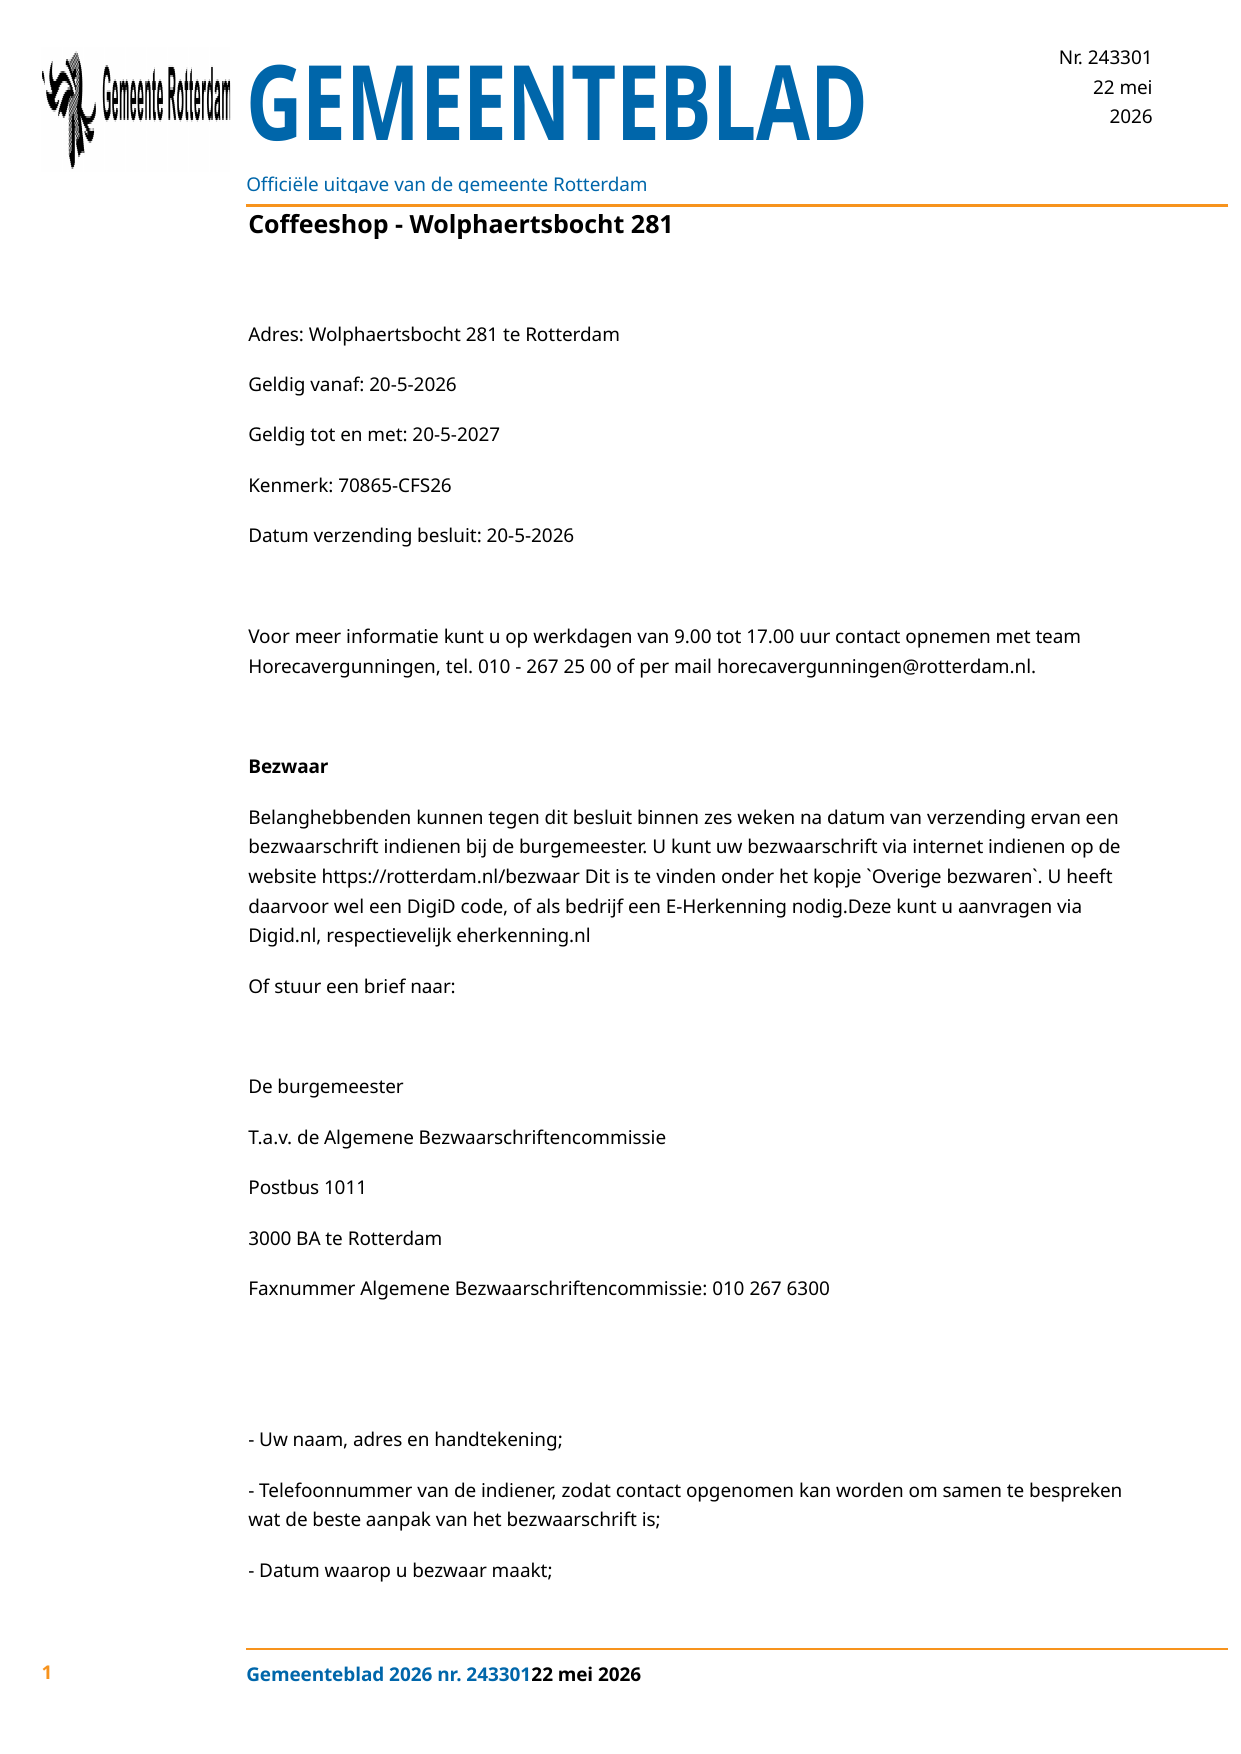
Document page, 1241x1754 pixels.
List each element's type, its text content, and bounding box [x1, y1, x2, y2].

picture [41, 47, 231, 172]
text - Datum waarop u bezwaar maakt; [248, 1557, 1152, 1583]
text Of stuur een brief naar: [248, 973, 1152, 998]
text Geldig vanaf: 20-5-2026 [248, 371, 1152, 397]
text Geldig tot en met: 20-5-2027 [248, 422, 1152, 447]
text - Telefoonnummer van de indiener, zodat contact opgenomen kan worden om samen te bespreken wat de beste aanpak van het bezwaarschrift is; [248, 1477, 1152, 1532]
text Kenmerk: 70865-CFS26 [248, 472, 1152, 498]
text Datum verzending besluit: 20-5-2026 [248, 522, 1152, 548]
text T.a.v. de Algemene Bezwaarschriftencommissie [248, 1124, 1152, 1150]
text Belanghebbenden kunnen tegen dit besluit binnen zes weken na datum van verzending ervan een bezwaarschrift indienen bij de burgemeester. U kunt uw bezwaarschrift via internet indienen op de website https://rotterdam.nl/bezwaar Dit is te vinden onder het kopje `Overige bezwaren`. U heeft daarvoor wel een DigiD code, of als bedrijf een E-Herkenning nodig.Deze kunt u aanvragen via Digid.nl, respectievelijk eherkenning.nl [248, 804, 1152, 948]
text Postbus 1011 [248, 1174, 1152, 1200]
text 3000 BA te Rotterdam [248, 1225, 1152, 1251]
text Bezwaar [248, 754, 1152, 779]
text Adres: Wolphaertsbocht 281 te Rotterdam [248, 321, 1152, 346]
text Faxnummer Algemene Bezwaarschriftencommissie: 010 267 6300 [248, 1275, 1152, 1301]
text Voor meer informatie kunt u op werkdagen van 9.00 tot 17.00 uur contact opnemen met team Horecavergunningen, tel. 010 - 267 25 00 of per mail horecavergunningen@rotterdam.nl. [248, 623, 1152, 678]
text Coffeeshop - Wolphaertsbocht 281 [248, 207, 1152, 241]
text De burgemeester [248, 1074, 1152, 1099]
text - Uw naam, adres en handtekening; [248, 1427, 1152, 1452]
